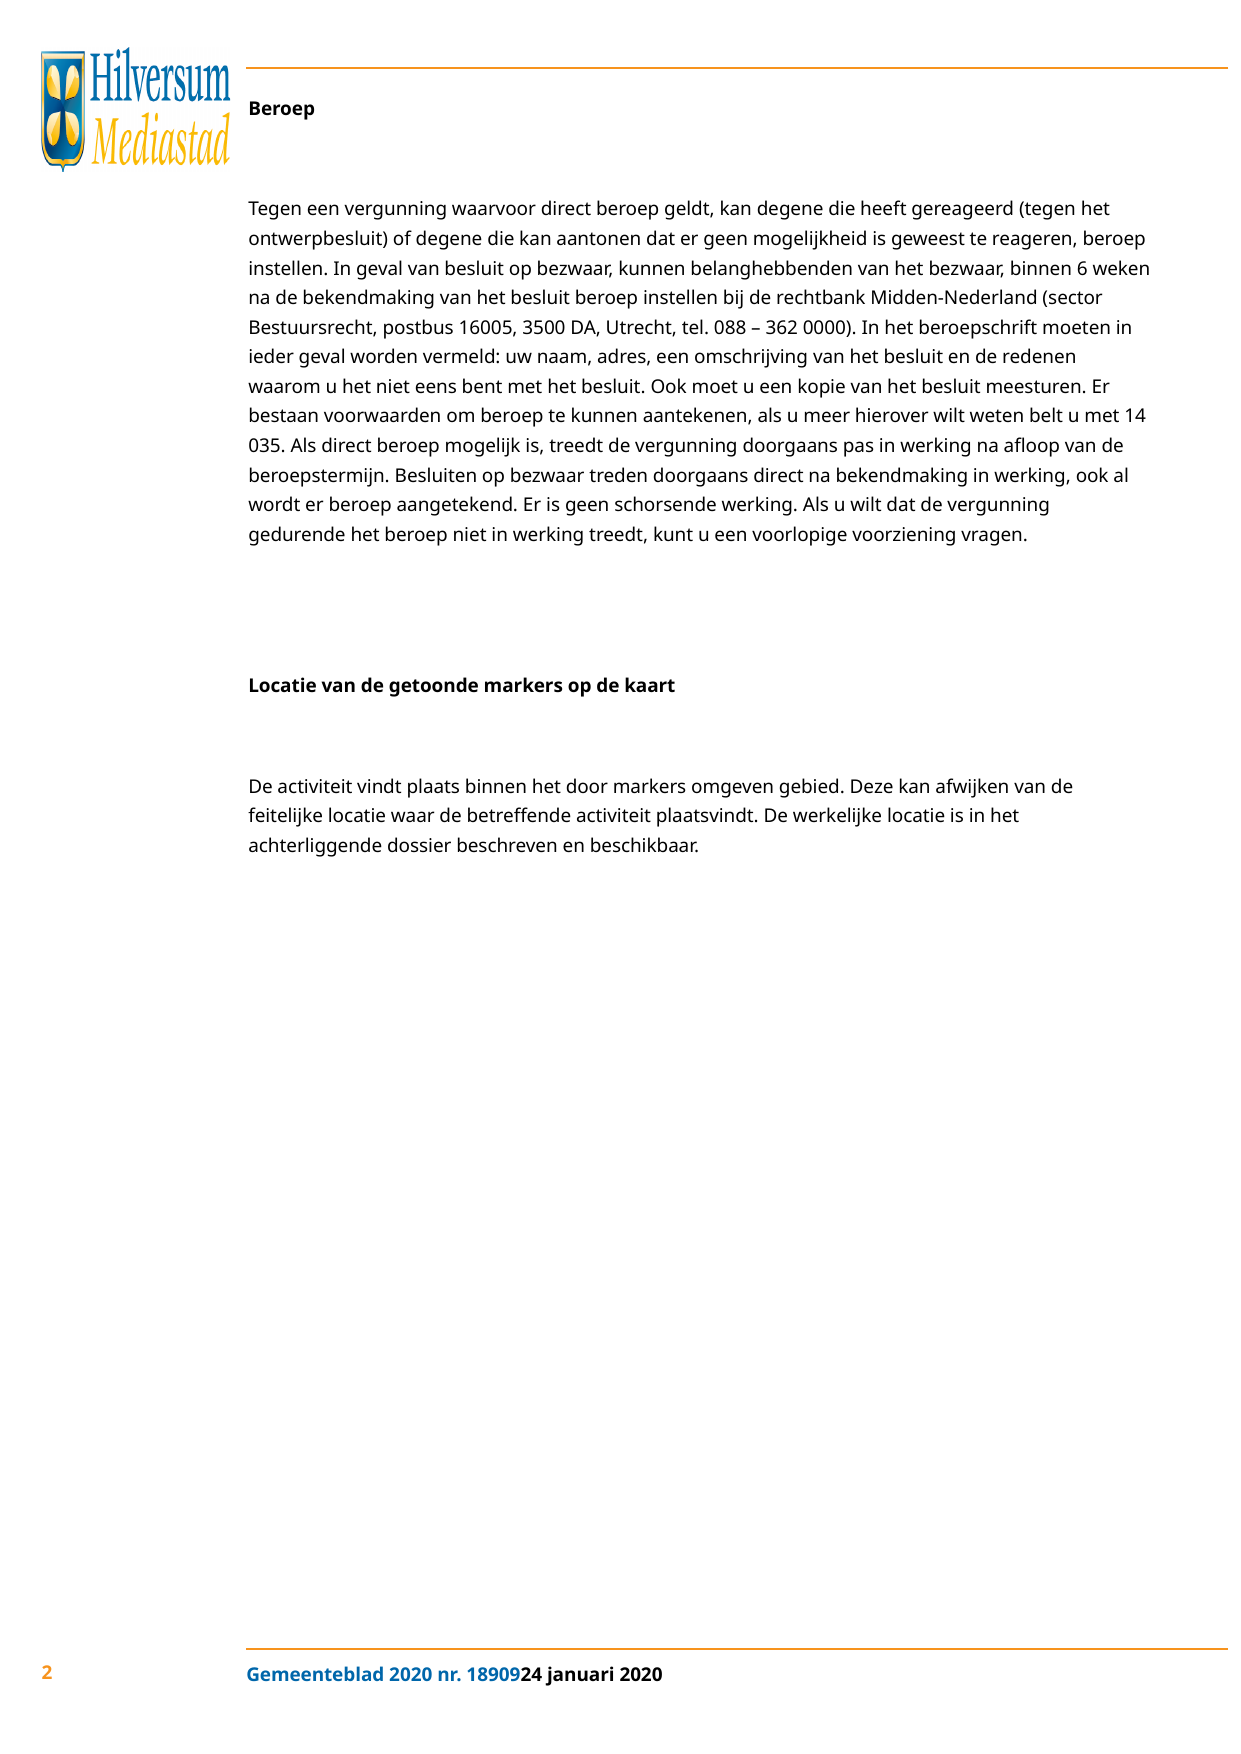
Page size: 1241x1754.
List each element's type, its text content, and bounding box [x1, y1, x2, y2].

text Beroep [248, 95, 1152, 121]
text De activiteit vindt plaats binnen het door markers omgeven gebied. Deze kan afwijken van de feitelijke locatie waar de betreffende activiteit plaatsvindt. De werkelijke locatie is in het achterliggende dossier beschreven en beschikbaar. [248, 773, 1152, 858]
picture [41, 47, 231, 172]
text Locatie van de getoonde markers op de kaart [248, 672, 1152, 698]
text Tegen een vergunning waarvoor direct beroep geldt, kan degene die heeft gereageerd (tegen het ontwerpbesluit) of degene die kan aantonen dat er geen mogelijkheid is geweest te reageren, beroep instellen. In geval van besluit op bezwaar, kunnen belanghebbenden van het bezwaar, binnen 6 weken na de bekendmaking van het besluit beroep instellen bij de rechtbank Midden-Nederland (sector Bestuursrecht, postbus 16005, 3500 DA, Utrecht, tel. 088 – 362 0000). In het beroepschrift moeten in ieder geval worden vermeld: uw naam, adres, een omschrijving van het besluit en de redenen waarom u het niet eens bent met het besluit. Ook moet u een kopie van het besluit meesturen. Er bestaan voorwaarden om beroep te kunnen aantekenen, als u meer hierover wilt weten belt u met 14 035. Als direct beroep mogelijk is, treedt de vergunning doorgaans pas in werking na afloop van de beroepstermijn. Besluiten op bezwaar treden doorgaans direct na bekendmaking in werking, ook al wordt er beroep aangetekend. Er is geen schorsende werking. Als u wilt dat de vergunning gedurende het beroep niet in werking treedt, kunt u een voorlopige voorziening vragen. [248, 196, 1152, 547]
